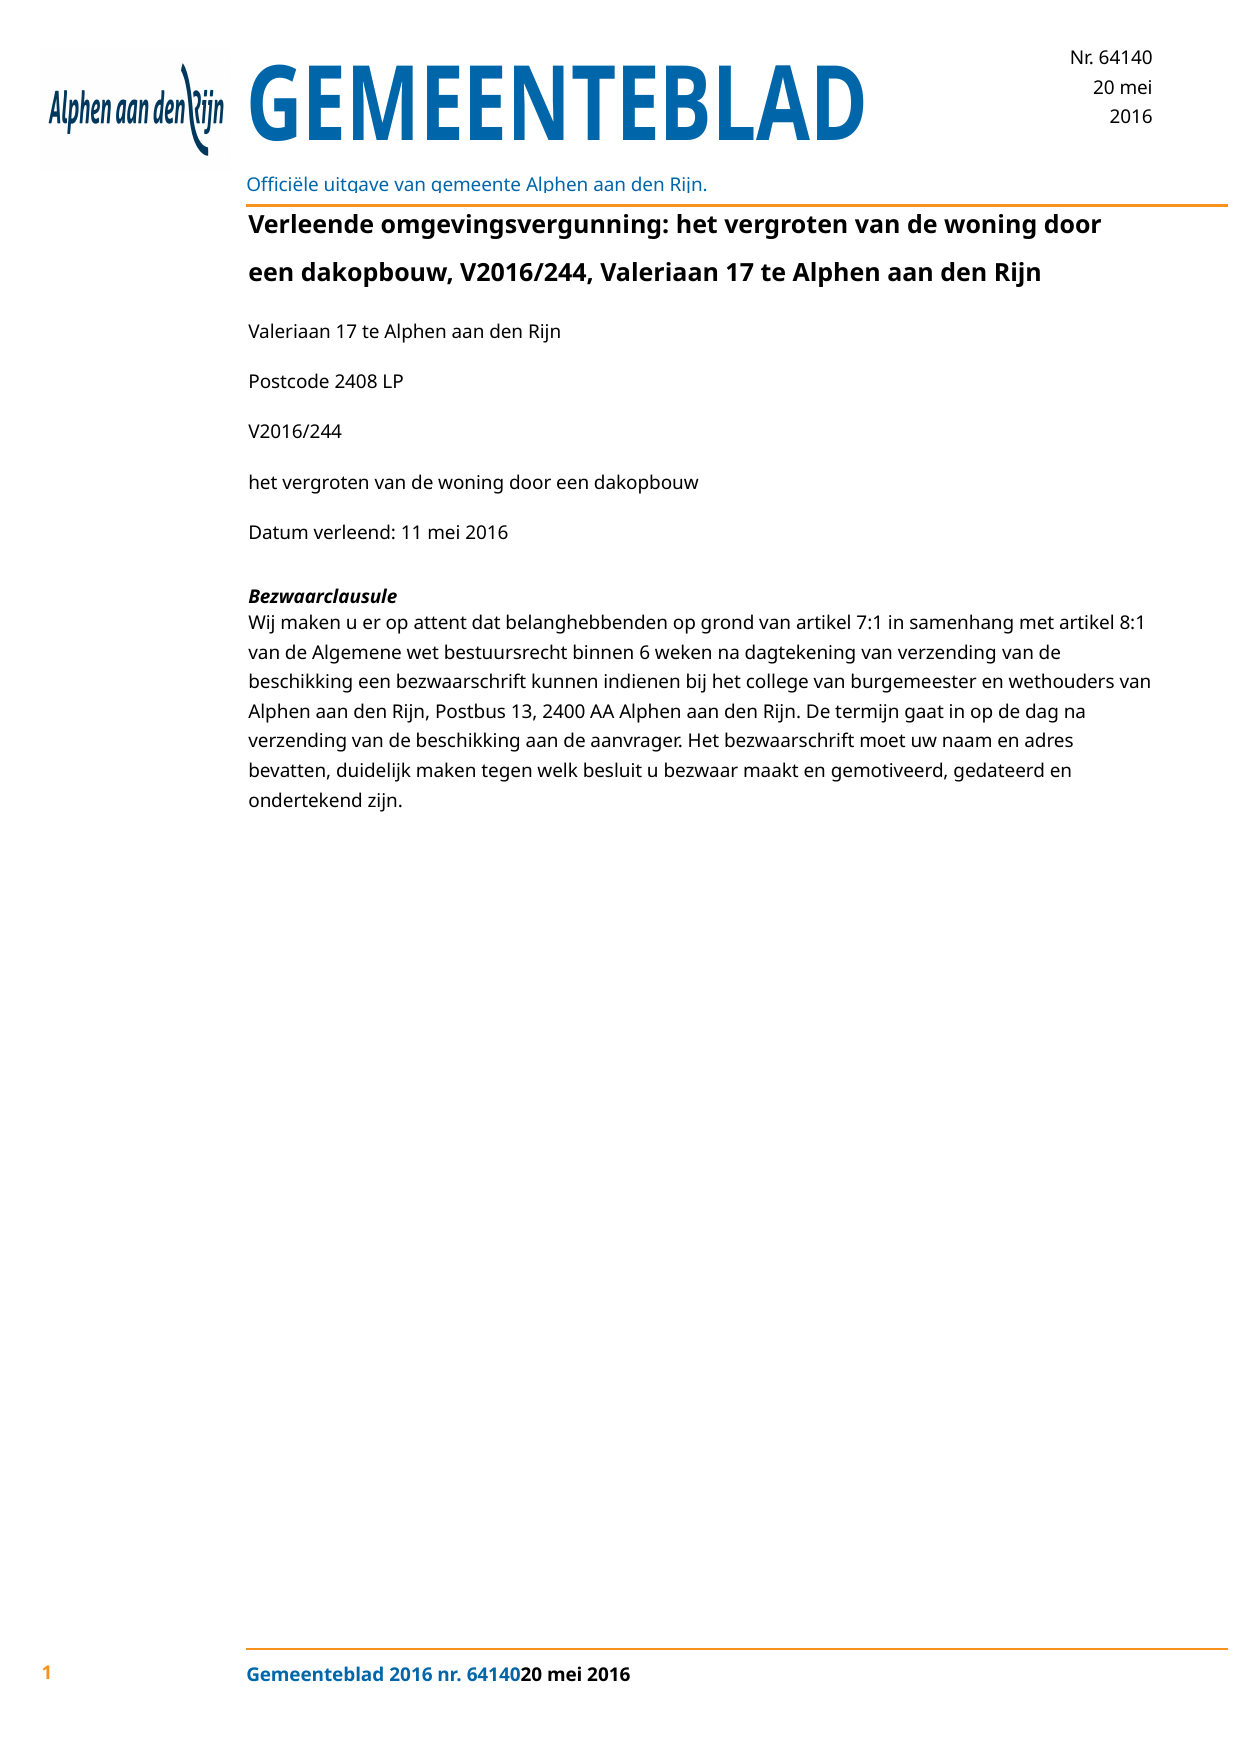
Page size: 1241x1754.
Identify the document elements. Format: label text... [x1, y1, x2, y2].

picture [41, 47, 231, 172]
text Bezwaarclausule [248, 583, 1152, 609]
text Valeriaan 17 te Alphen aan den Rijn [248, 318, 1152, 344]
text Postcode 2408 LP [248, 368, 1152, 394]
text het vergroten van de woning door een dakopbouw [248, 469, 1152, 495]
text V2016/244 [248, 419, 1152, 444]
text Wij maken u er op attent dat belanghebbenden op grond van artikel 7:1 in samenhang met artikel 8:1 van de Algemene wet bestuursrecht binnen 6 weken na dagtekening van verzending van de beschikking een bezwaarschrift kunnen indienen bij het college van burgemeester en wethouders van Alphen aan den Rijn, Postbus 13, 2400 AA Alphen aan den Rijn. De termijn gaat in op de dag na verzending van de beschikking aan de aanvrager. Het bezwaarschrift moet uw naam en adres bevatten, duidelijk maken tegen welk besluit u bezwaar maakt en gemotiveerd, gedateerd en ondertekend zijn. [248, 609, 1152, 812]
text Datum verleend: 11 mei 2016 [248, 519, 1152, 545]
text Verleende omgevingsvergunning: het vergroten van de woning door een dakopbouw, V2016/244, Valeriaan 17 te Alphen aan den Rijn [248, 207, 1152, 288]
